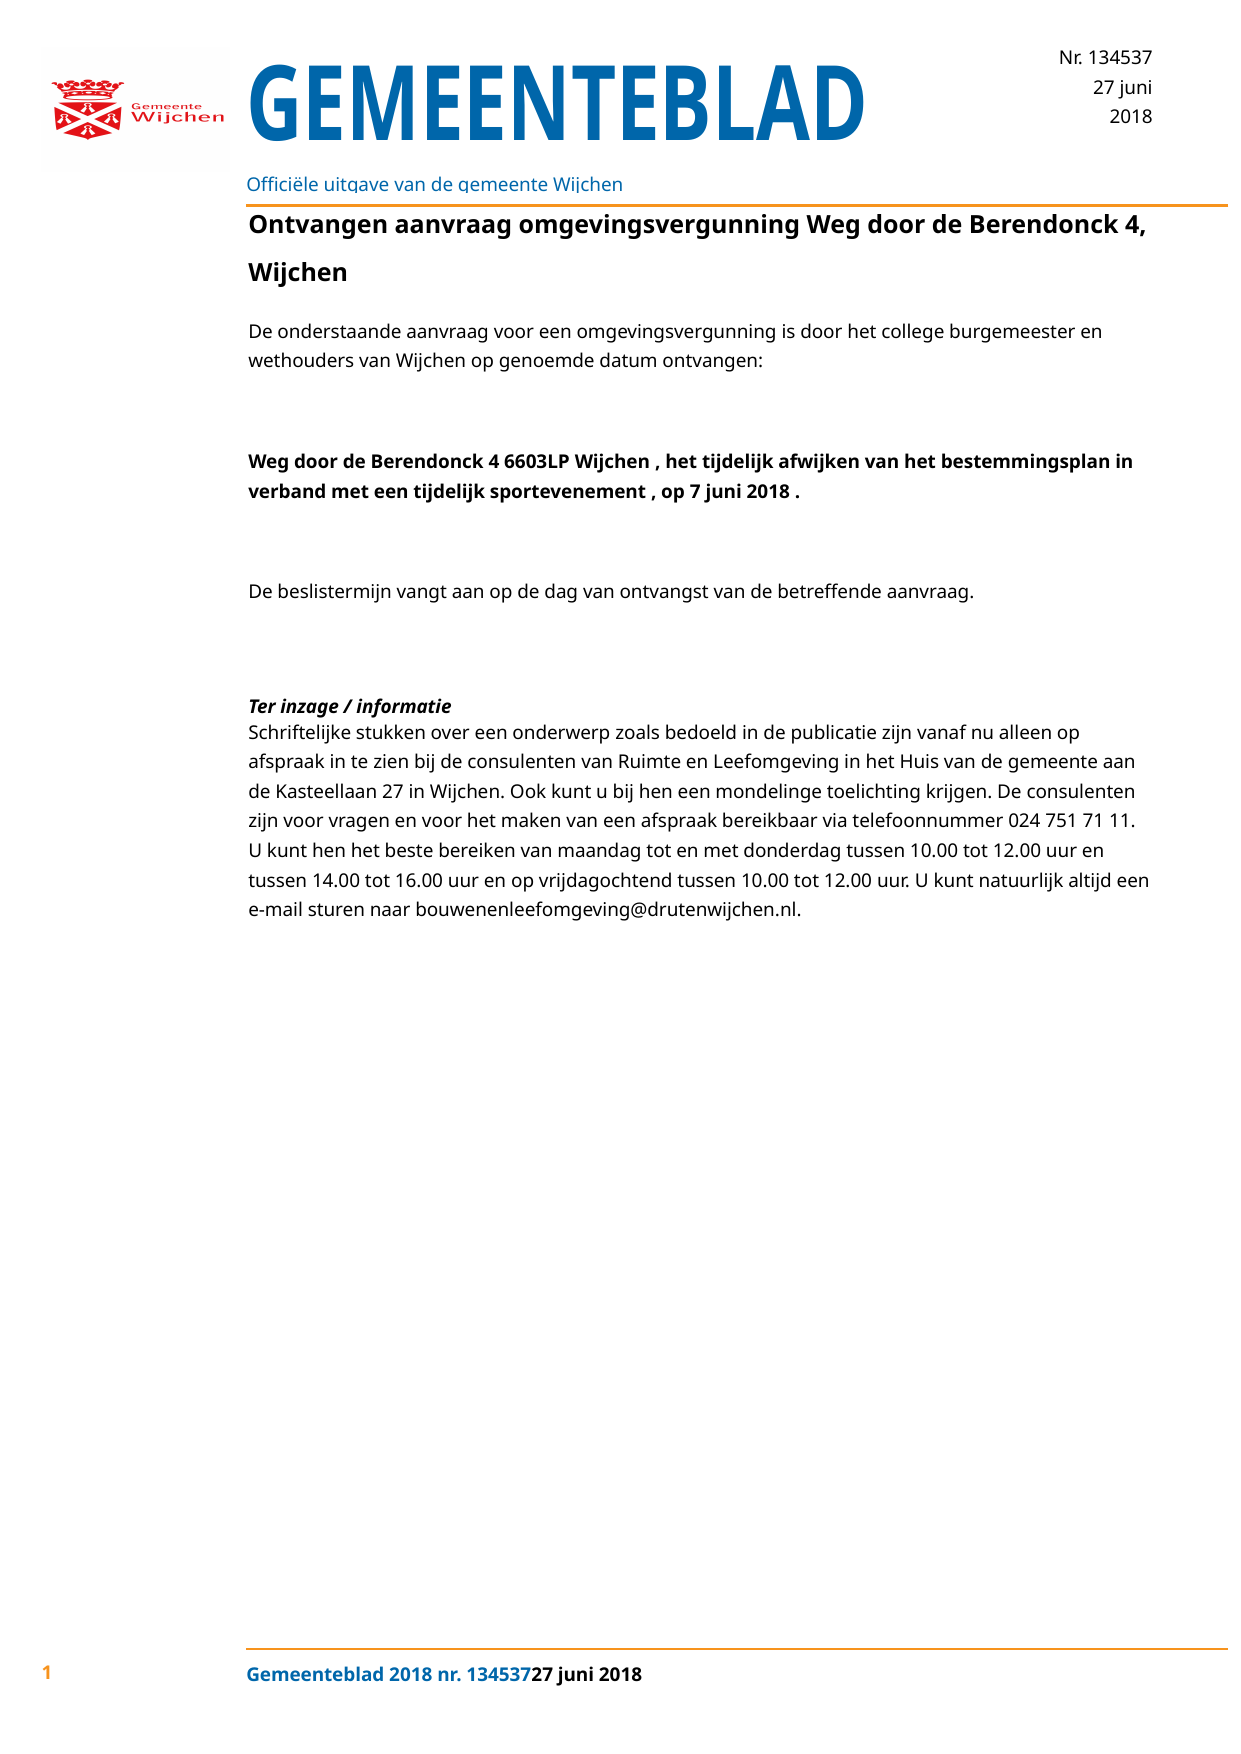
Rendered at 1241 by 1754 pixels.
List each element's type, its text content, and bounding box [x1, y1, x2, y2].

text Weg door de Berendonck 4 6603LP Wijchen , het tijdelijk afwijken van het bestemmingsplan in verband met een tijdelijk sportevenement , op 7 juni 2018 . [248, 448, 1152, 504]
picture [41, 47, 231, 172]
text Ter inzage / informatie [248, 693, 1152, 719]
text De beslistermijn vangt aan op de dag van ontvangst van de betreffende aanvraag. [248, 579, 1152, 604]
text De onderstaande aanvraag voor een omgevingsvergunning is door het college burgemeester en wethouders van Wijchen op genoemde datum ontvangen: [248, 318, 1152, 373]
text Schriftelijke stukken over een onderwerp zoals bedoeld in de publicatie zijn vanaf nu alleen op afspraak in te zien bij de consulenten van Ruimte en Leefomgeving in het Huis van de gemeente aan de Kasteellaan 27 in Wijchen. Ook kunt u bij hen een mondelinge toelichting krijgen. De consulenten zijn voor vragen en voor het maken van een afspraak bereikbaar via telefoonnummer 024 751 71 11. U kunt hen het beste bereiken van maandag tot en met donderdag tussen 10.00 tot 12.00 uur en tussen 14.00 tot 16.00 uur en op vrijdagochtend tussen 10.00 tot 12.00 uur. U kunt natuurlijk altijd een e-mail sturen naar bouwenenleefomgeving@drutenwijchen.nl. [248, 719, 1152, 922]
text Ontvangen aanvraag omgevingsvergunning Weg door de Berendonck 4, Wijchen [248, 207, 1152, 288]
